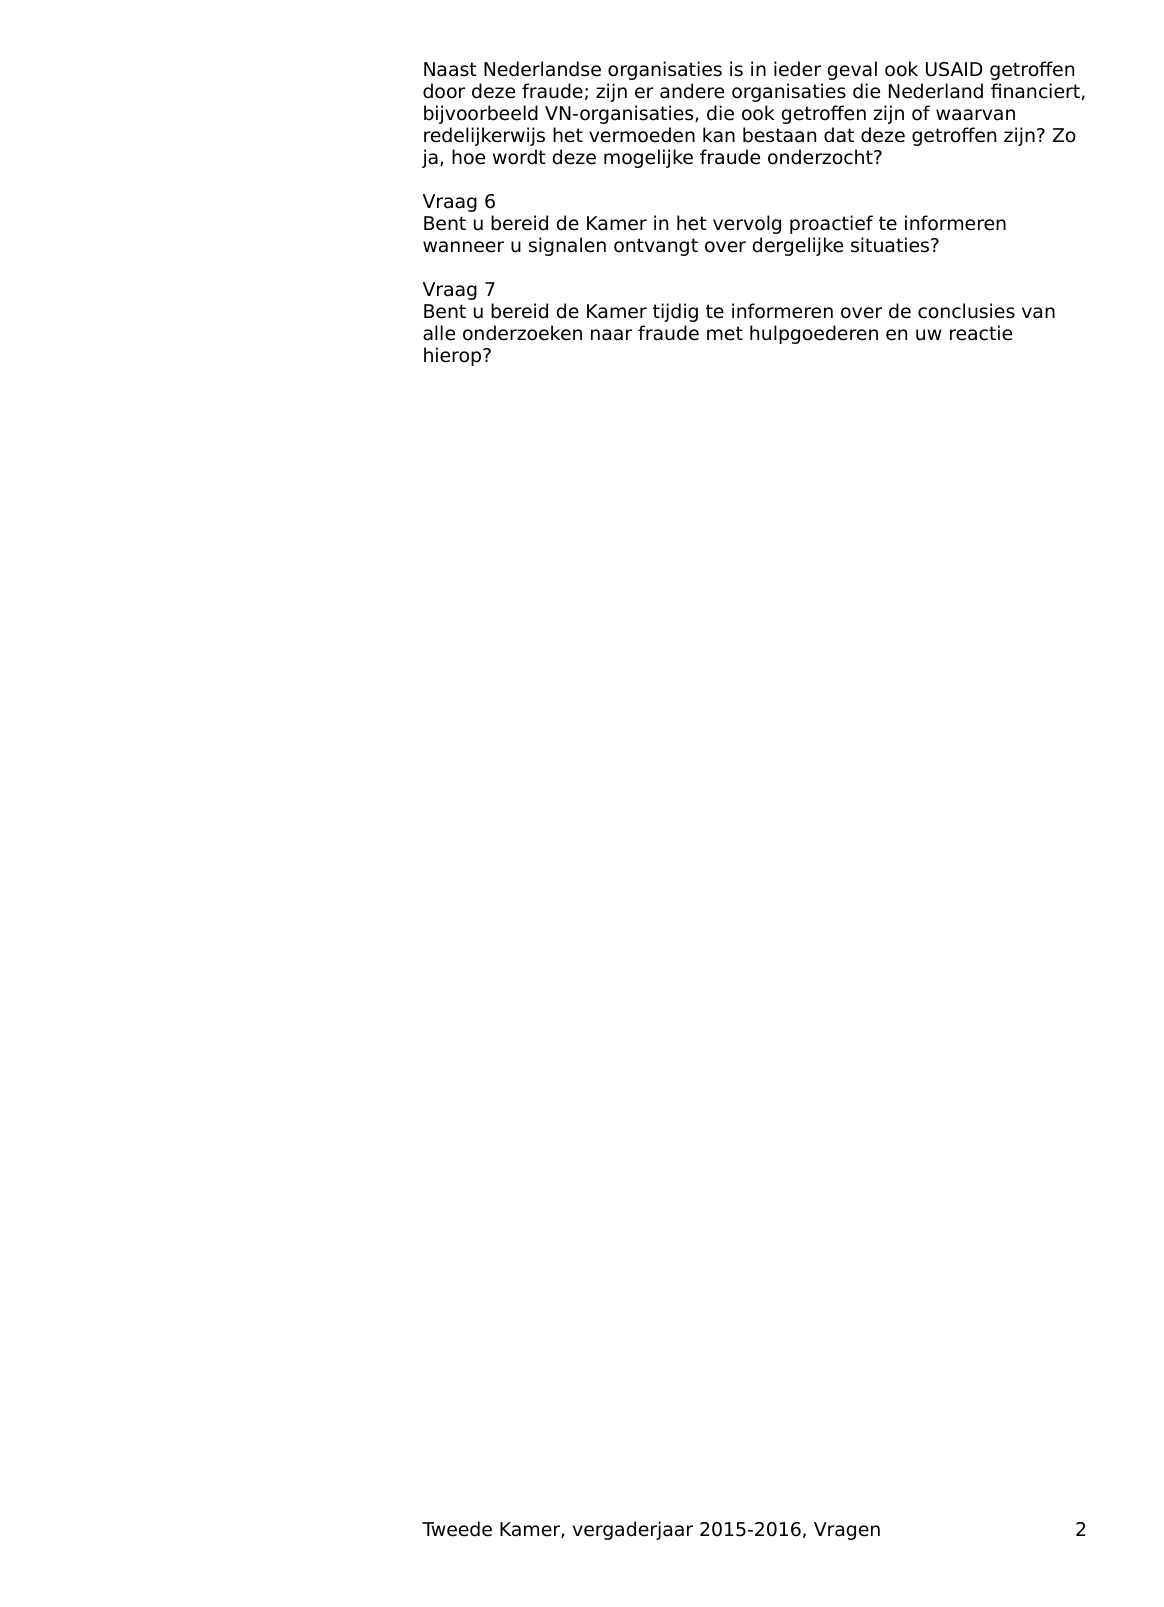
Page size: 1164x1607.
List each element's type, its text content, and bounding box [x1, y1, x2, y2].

text Vraag 7 [422, 279, 1087, 301]
text Bent u bereid de Kamer tijdig te informeren over de conclusies van alle onderzoeken naar fraude met hulpgoederen en uw reactie hierop? [422, 301, 1087, 367]
text Naast Nederlandse organisaties is in ieder geval ook USAID getroffen door deze fraude; zijn er andere organisaties die Nederland financiert, bijvoorbeeld VN-organisaties, die ook getroffen zijn of waarvan redelijkerwijs het vermoeden kan bestaan dat deze getroffen zijn? Zo ja, hoe wordt deze mogelijke fraude onderzocht? [422, 59, 1087, 169]
text Vraag 6 [422, 191, 1087, 213]
text Bent u bereid de Kamer in het vervolg proactief te informeren wanneer u signalen ontvangt over dergelijke situaties? [422, 213, 1087, 257]
